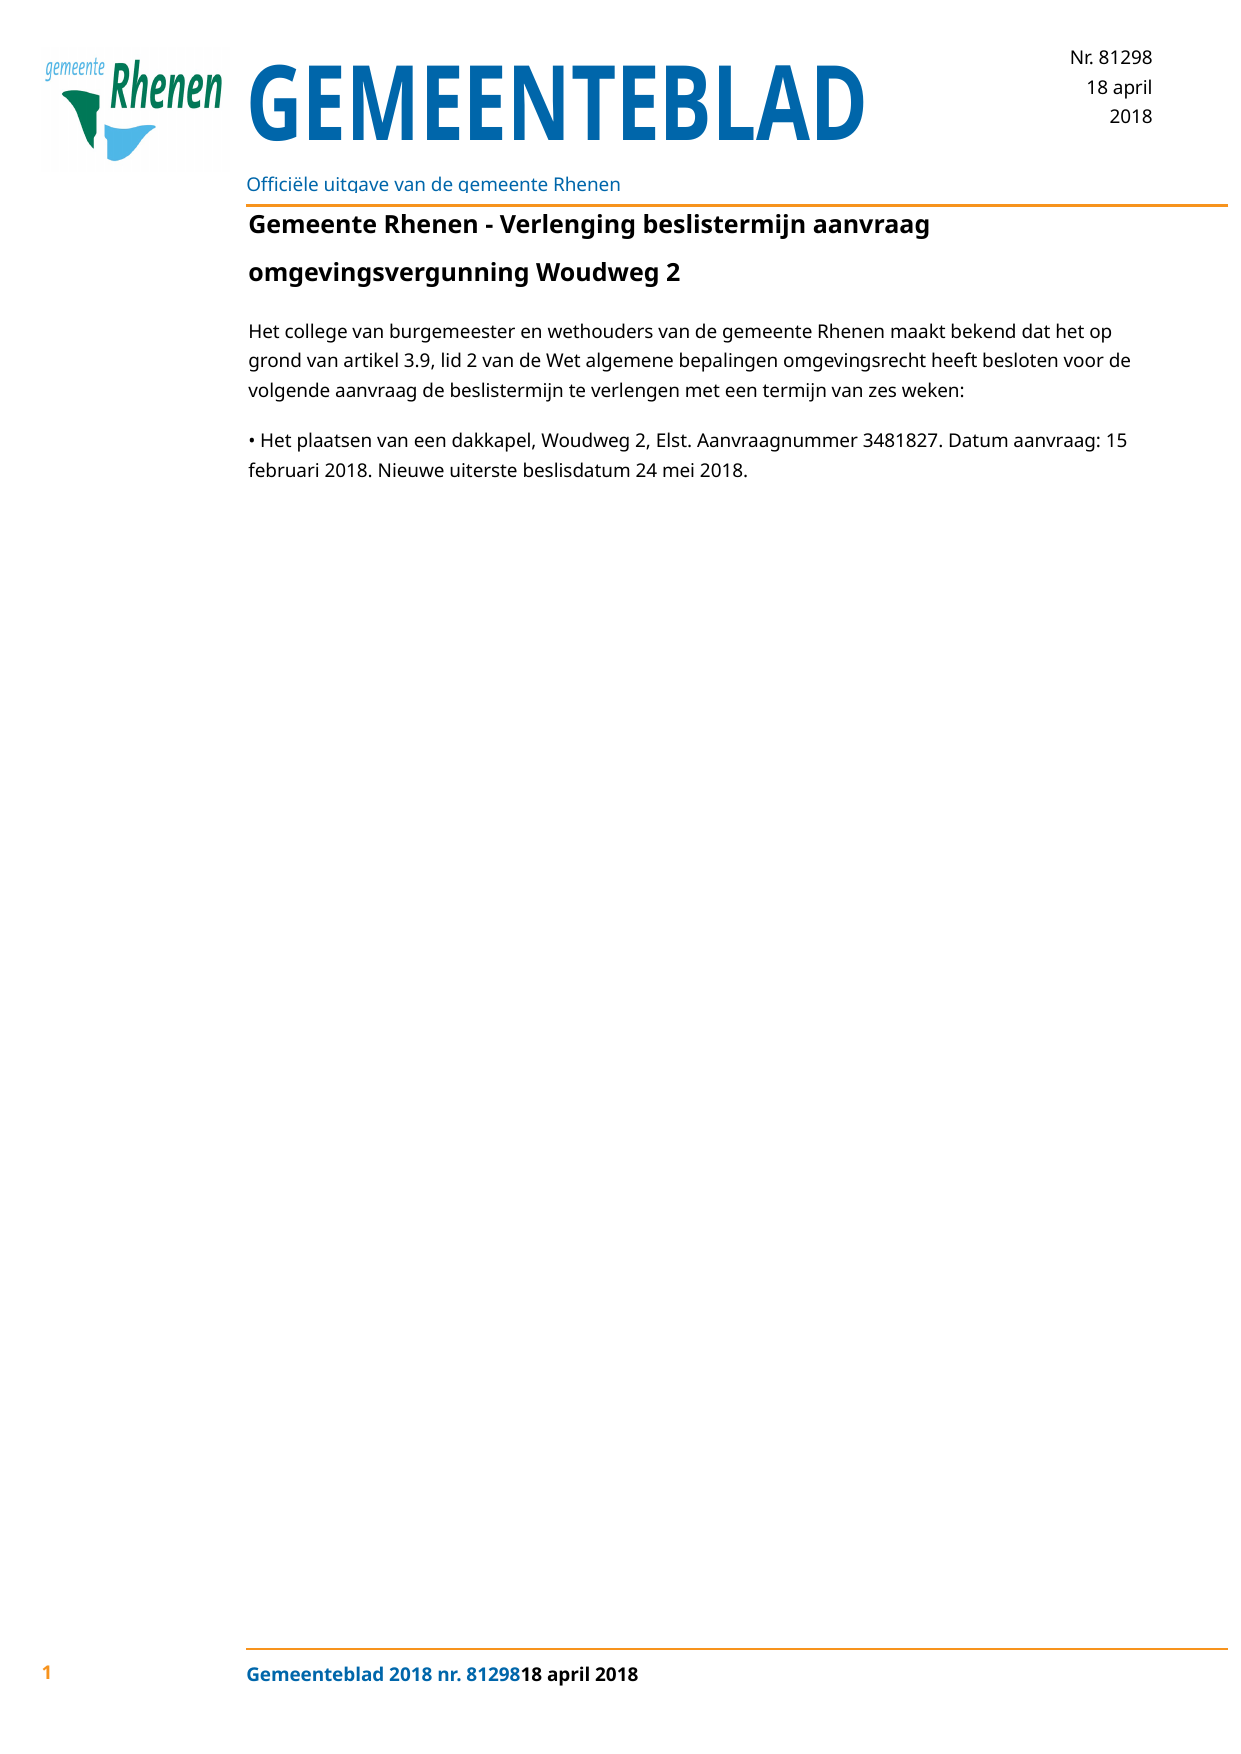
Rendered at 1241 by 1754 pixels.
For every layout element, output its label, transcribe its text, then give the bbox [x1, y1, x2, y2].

text Gemeente Rhenen - Verlenging beslistermijn aanvraag omgevingsvergunning Woudweg 2 [248, 207, 1152, 288]
text • Het plaatsen van een dakkapel, Woudweg 2, Elst. Aanvraagnummer 3481827. Datum aanvraag: 15 februari 2018. Nieuwe uiterste beslisdatum 24 mei 2018. [248, 427, 1152, 483]
picture [41, 47, 231, 172]
text Het college van burgemeester en wethouders van de gemeente Rhenen maakt bekend dat het op grond van artikel 3.9, lid 2 van de Wet algemene bepalingen omgevingsrecht heeft besloten voor de volgende aanvraag de beslistermijn te verlengen met een termijn van zes weken: [248, 318, 1152, 403]
